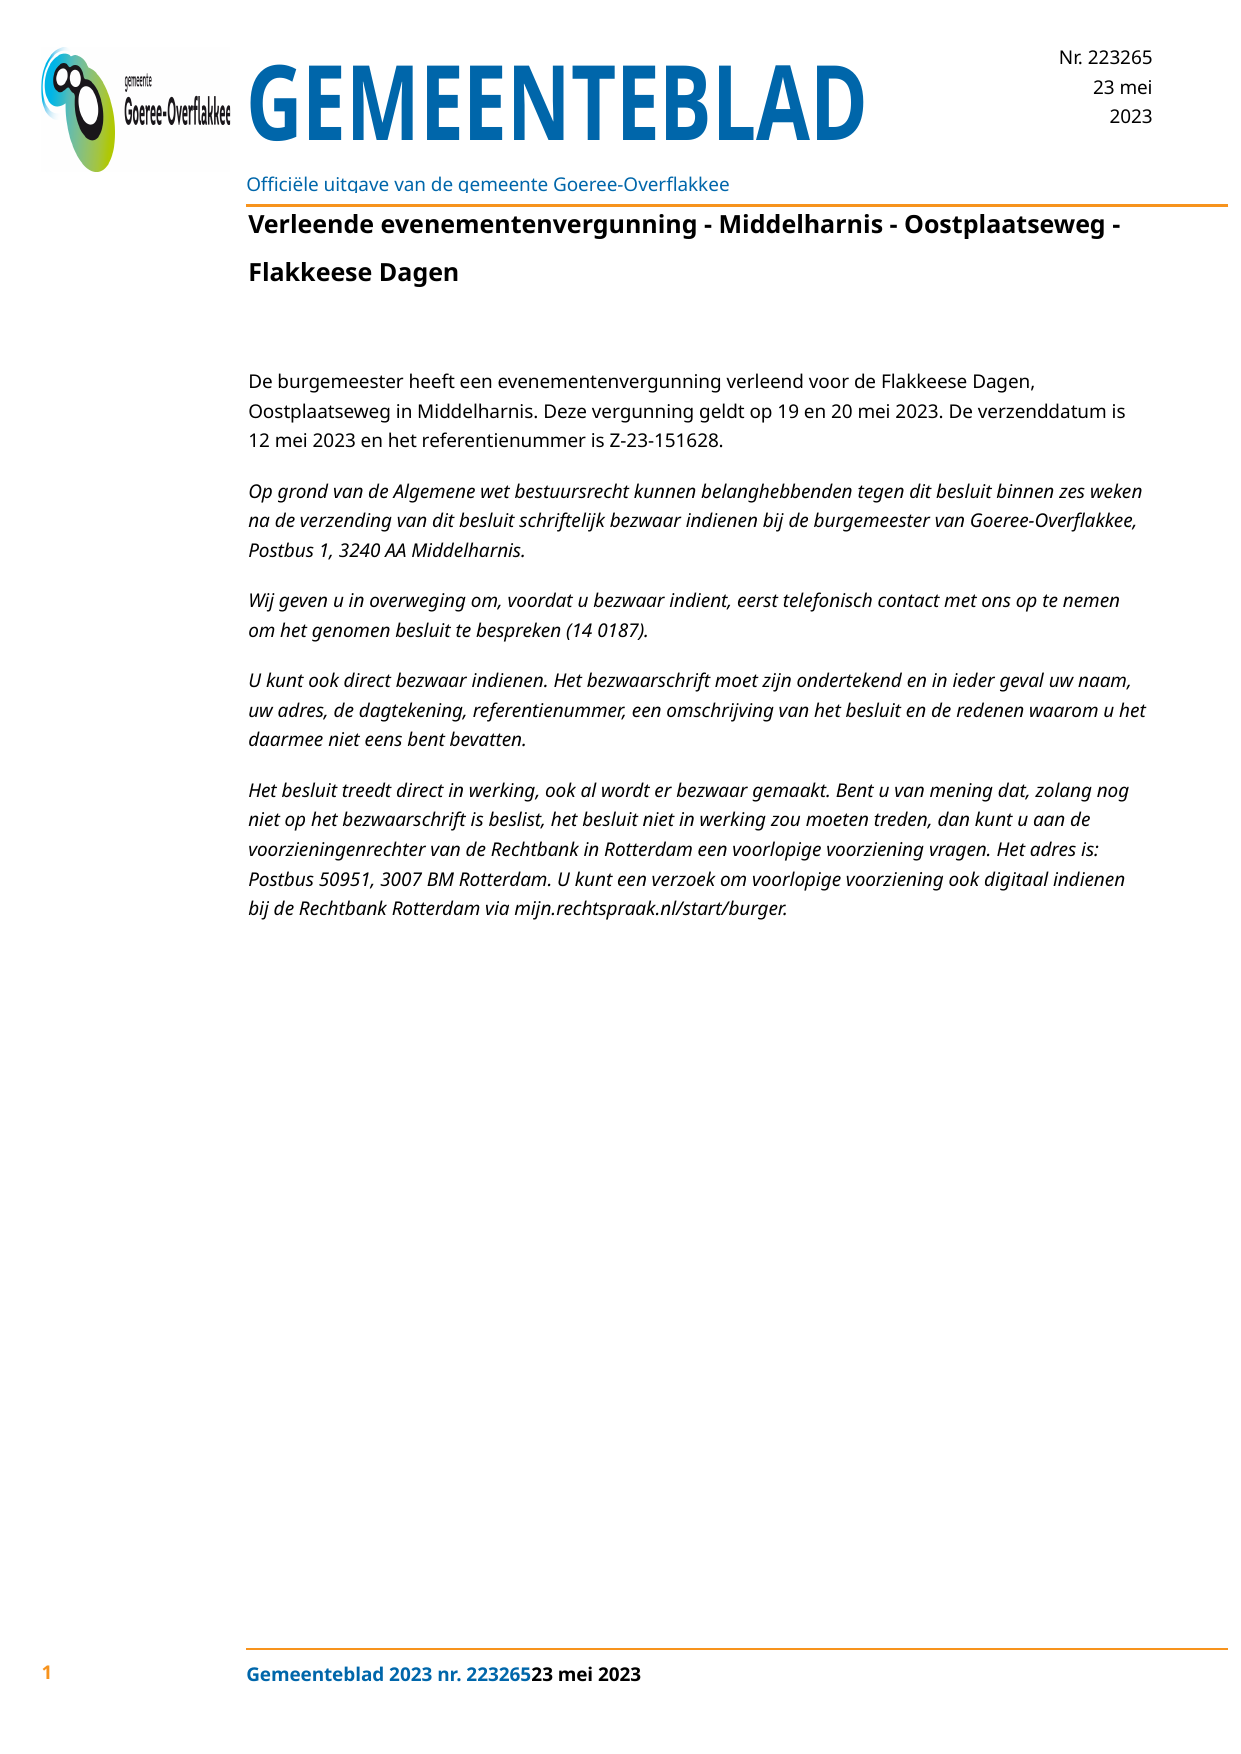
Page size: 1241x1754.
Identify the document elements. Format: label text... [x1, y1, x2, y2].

text Op grond van de Algemene wet bestuursrecht kunnen belanghebbenden tegen dit besluit binnen zes weken na de verzending van dit besluit schriftelijk bezwaar indienen bij de burgemeester van Goeree-Overflakkee, Postbus 1, 3240 AA Middelharnis. [248, 478, 1152, 563]
text Wij geven u in overweging om, voordat u bezwaar indient, eerst telefonisch contact met ons op te nemen om het genomen besluit te bespreken (14 0187). [248, 587, 1152, 643]
text Het besluit treedt direct in werking, ook al wordt er bezwaar gemaakt. Bent u van mening dat, zolang nog niet op het bezwaarschrift is beslist, het besluit niet in werking zou moeten treden, dan kunt u aan de voorzieningenrechter van de Rechtbank in Rotterdam een voorlopige voorziening vragen. Het adres is: Postbus 50951, 3007 BM Rotterdam. U kunt een verzoek om voorlopige voorziening ook digitaal indienen bij de Rechtbank Rotterdam via mijn.rechtspraak.nl/start/burger. [248, 777, 1152, 921]
picture [41, 47, 231, 172]
text U kunt ook direct bezwaar indienen. Het bezwaarschrift moet zijn ondertekend en in ieder geval uw naam, uw adres, de dagtekening, referentienummer, een omschrijving van het besluit en de redenen waarom u het daarmee niet eens bent bevatten. [248, 667, 1152, 752]
text De burgemeester heeft een evenementenvergunning verleend voor de Flakkeese Dagen, Oostplaatseweg in Middelharnis. Deze vergunning geldt op 19 en 20 mei 2023. De verzenddatum is 12 mei 2023 en het referentienummer is Z-23-151628. [248, 368, 1152, 453]
text Verleende evenementenvergunning - Middelharnis - Oostplaatseweg - Flakkeese Dagen [248, 207, 1152, 288]
